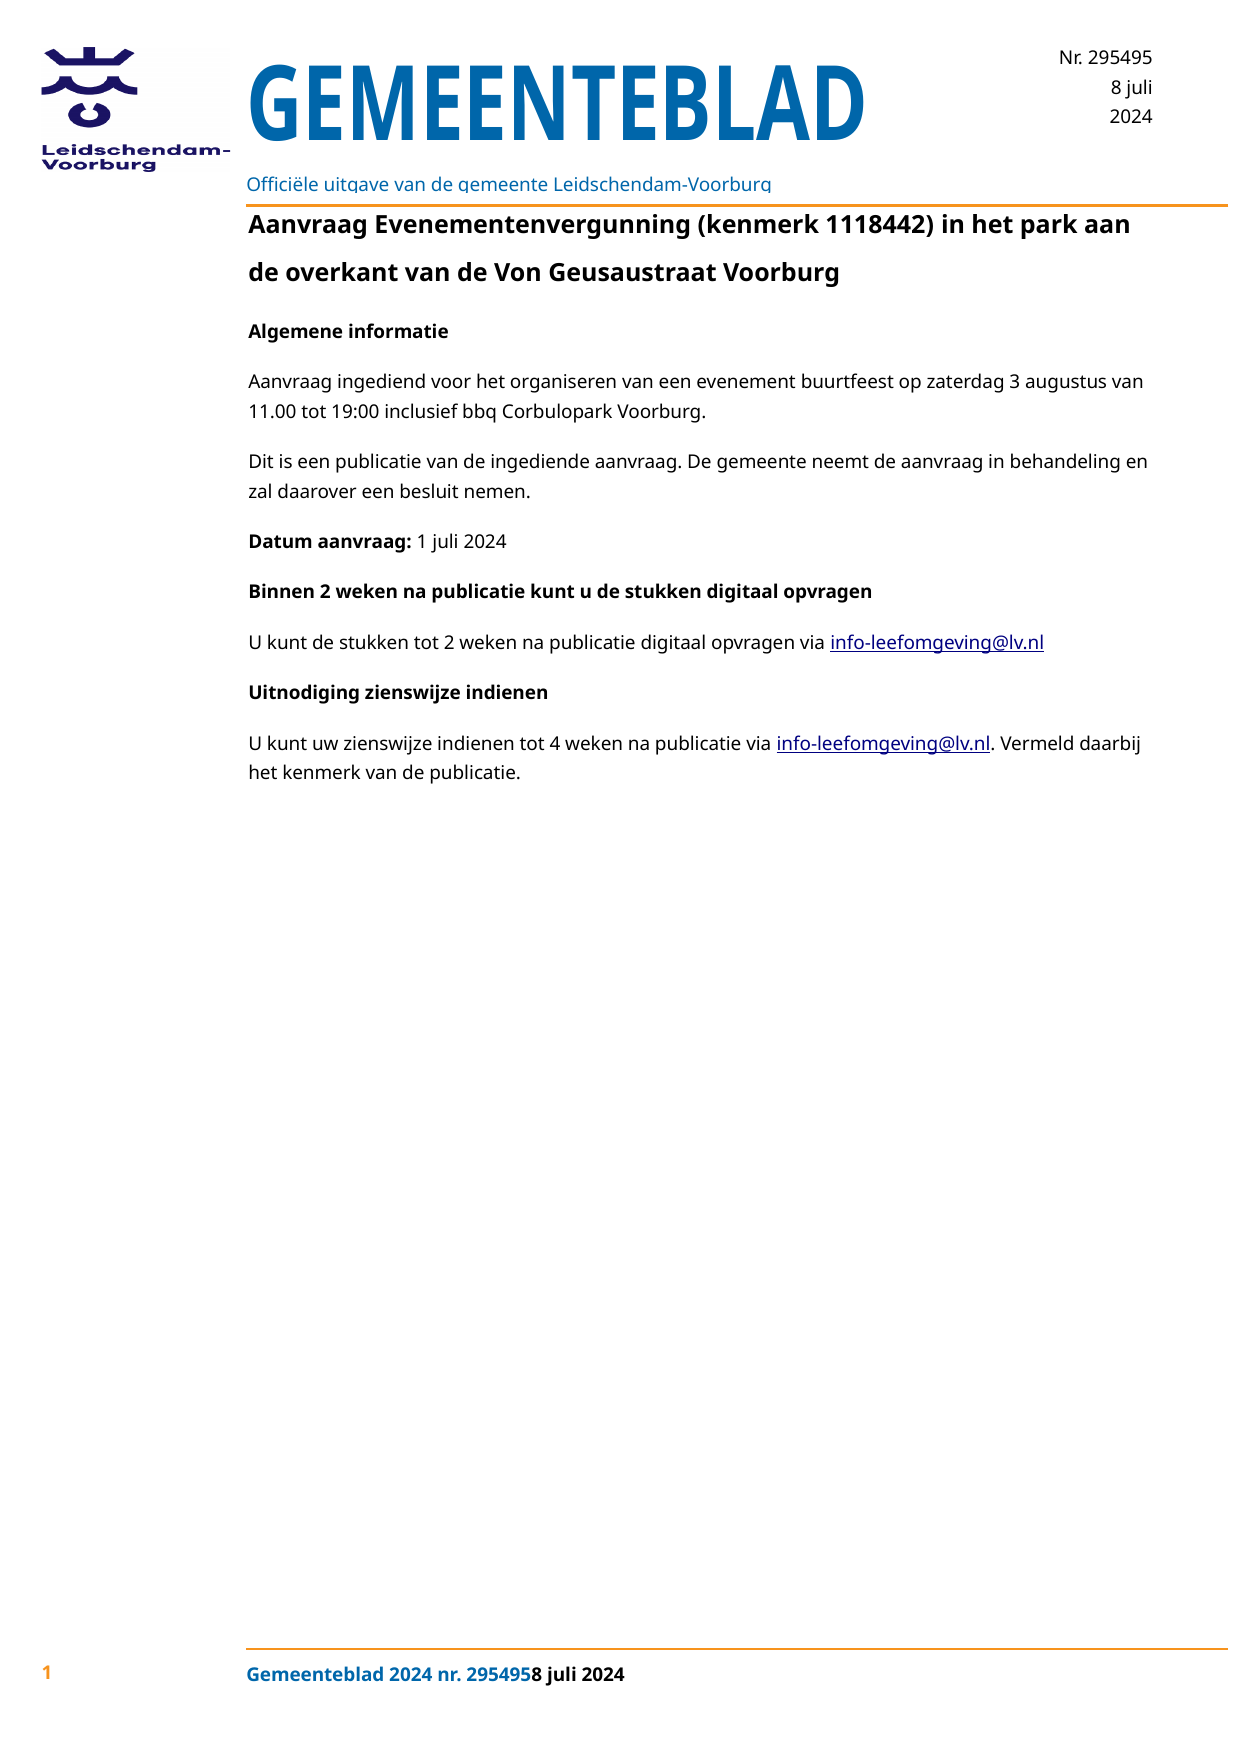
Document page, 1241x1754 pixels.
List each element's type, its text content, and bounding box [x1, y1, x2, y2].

text Aanvraag ingediend voor het organiseren van een evenement buurtfeest op zaterdag 3 augustus van 11.00 tot 19:00 inclusief bbq Corbulopark Voorburg. [248, 368, 1152, 424]
text Binnen 2 weken na publicatie kunt u de stukken digitaal opvragen [248, 579, 1152, 604]
text U kunt de stukken tot 2 weken na publicatie digitaal opvragen via info-leefomgeving@lv.nl [248, 629, 1152, 655]
text Aanvraag Evenementenvergunning (kenmerk 1118442) in het park aan de overkant van de Von Geusaustraat Voorburg [248, 207, 1152, 288]
text U kunt uw zienswijze indienen tot 4 weken na publicatie via info-leefomgeving@lv.nl. Vermeld daarbij het kenmerk van de publicatie. [248, 730, 1152, 785]
text Dit is een publicatie van de ingediende aanvraag. De gemeente neemt de aanvraag in behandeling en zal daarover een besluit nemen. [248, 448, 1152, 504]
text Uitnodiging zienswijze indienen [248, 679, 1152, 705]
picture [41, 47, 231, 172]
text Algemene informatie [248, 318, 1152, 344]
text Datum aanvraag: 1 juli 2024 [248, 528, 1152, 554]
